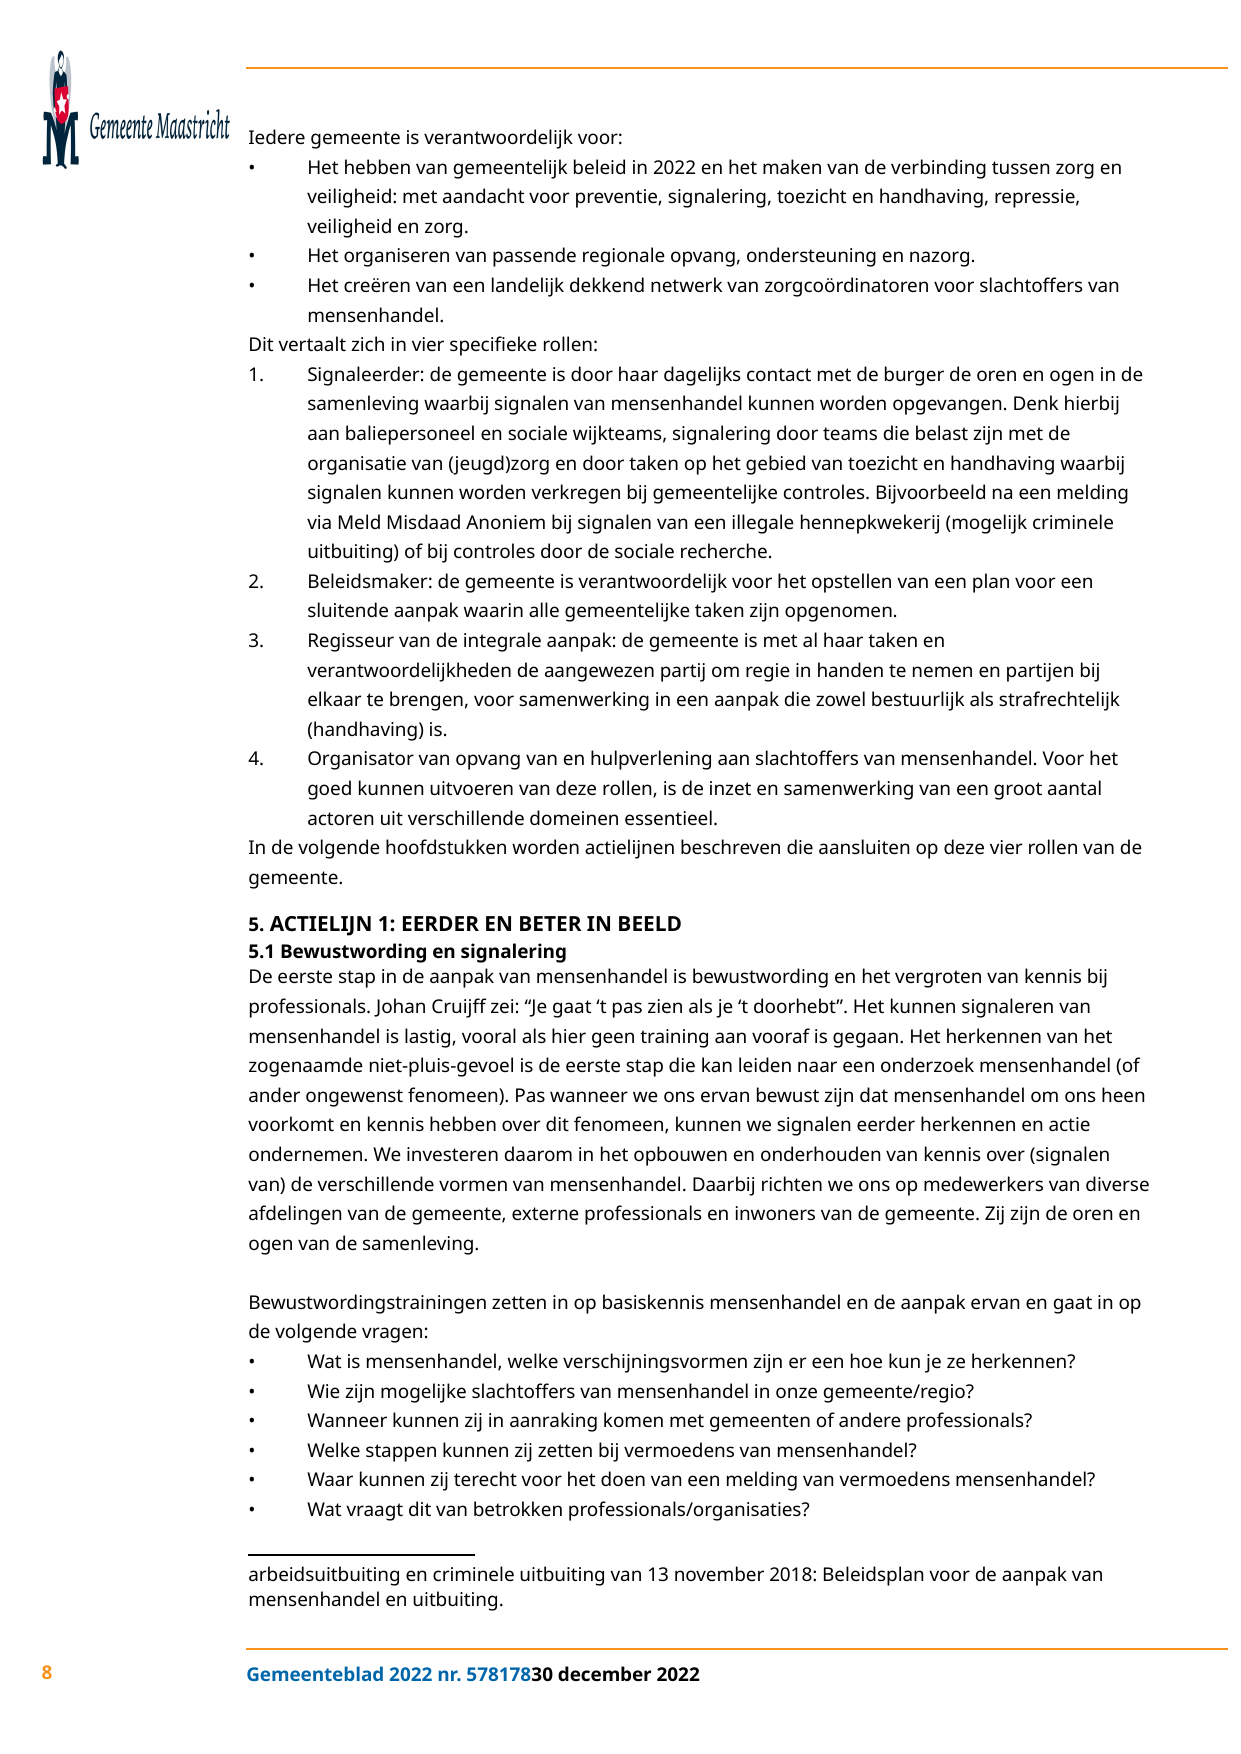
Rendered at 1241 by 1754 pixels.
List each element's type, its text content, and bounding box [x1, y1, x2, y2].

list Wat is mensenhandel, welke verschijningsvormen zijn er een hoe kun je ze herkennen? [248, 1348, 1152, 1374]
list Regisseur van de integrale aanpak: de gemeente is met al haar taken en verantwoordelijkheden de aangewezen partij om regie in handen te nemen en partijen bij elkaar te brengen, voor samenwerking in een aanpak die zowel bestuurlijk als strafrechtelijk (handhaving) is. [248, 627, 1152, 742]
text In de volgende hoofdstukken worden actielijnen beschreven die aansluiten op deze vier rollen van de gemeente. [248, 834, 1152, 890]
list Wie zijn mogelijke slachtoffers van mensenhandel in onze gemeente/regio? [248, 1378, 1152, 1404]
text arbeidsuitbuiting en criminele uitbuiting van 13 november 2018: Beleidsplan voor de aanpak van mensenhandel en uitbuiting. [248, 1561, 1152, 1612]
text 5. ACTIELIJN 1: EERDER EN BETER IN BEELD [248, 909, 1152, 938]
list Welke stappen kunnen zij zetten bij vermoedens van mensenhandel? [248, 1437, 1152, 1463]
list Het hebben van gemeentelijk beleid in 2022 en het maken van de verbinding tussen zorg en veiligheid: met aandacht voor preventie, signalering, toezicht en handhaving, repressie, veiligheid en zorg. [248, 154, 1152, 239]
list Wat vraagt dit van betrokken professionals/organisaties? [248, 1496, 1152, 1522]
list Signaleerder: de gemeente is door haar dagelijks contact met de burger de oren en ogen in de samenleving waarbij signalen van mensenhandel kunnen worden opgevangen. Denk hierbij aan baliepersoneel en sociale wijkteams, signalering door teams die belast zijn met de organisatie van (jeugd)zorg en door taken op het gebied van toezicht en handhaving waarbij signalen kunnen worden verkregen bij gemeentelijke controles. Bijvoorbeeld na een melding via Meld Misdaad Anoniem bij signalen van een illegale hennepkwekerij (mogelijk criminele uitbuiting) of bij controles door de sociale recherche. [248, 361, 1152, 564]
list Wanneer kunnen zij in aanraking komen met gemeenten of andere professionals? [248, 1407, 1152, 1433]
text Iedere gemeente is verantwoordelijk voor: [248, 124, 1152, 150]
list Organisator van opvang van en hulpverlening aan slachtoffers van mensenhandel. Voor het goed kunnen uitvoeren van deze rollen, is de inzet en samenwerking van een groot aantal actoren uit verschillende domeinen essentieel. [248, 746, 1152, 831]
text De eerste stap in de aanpak van mensenhandel is bewustwording en het vergroten van kennis bij professionals. Johan Cruijff zei: “Je gaat ‘t pas zien als je ‘t doorhebt”. Het kunnen signaleren van mensenhandel is lastig, vooral als hier geen training aan vooraf is gegaan. Het herkennen van het zogenaamde niet-pluis-gevoel is de eerste stap die kan leiden naar een onderzoek mensenhandel (of ander ongewenst fenomeen). Pas wanneer we ons ervan bewust zijn dat mensenhandel om ons heen voorkomt en kennis hebben over dit fenomeen, kunnen we signalen eerder herkennen en actie ondernemen. We investeren daarom in het opbouwen en onderhouden van kennis over (signalen van) de verschillende vormen van mensenhandel. Daarbij richten we ons op medewerkers van diverse afdelingen van de gemeente, externe professionals en inwoners van de gemeente. Zij zijn de oren en ogen van de samenleving. [248, 964, 1152, 1256]
list Het organiseren van passende regionale opvang, ondersteuning en nazorg. [248, 243, 1152, 268]
text Bewustwordingstrainingen zetten in op basiskennis mensenhandel en de aanpak ervan en gaat in op de volgende vragen: [248, 1289, 1152, 1344]
list Het creëren van een landelijk dekkend netwerk van zorgcoördinatoren voor slachtoffers van mensenhandel. [248, 272, 1152, 328]
text 5.1 Bewustwording en signalering [248, 938, 1152, 964]
text Dit vertaalt zich in vier specifieke rollen: [248, 331, 1152, 357]
list Waar kunnen zij terecht voor het doen van een melding van vermoedens mensenhandel? [248, 1467, 1152, 1492]
list Beleidsmaker: de gemeente is verantwoordelijk voor het opstellen van een plan voor een sluitende aanpak waarin alle gemeentelijke taken zijn opgenomen. [248, 568, 1152, 623]
picture [41, 47, 231, 172]
